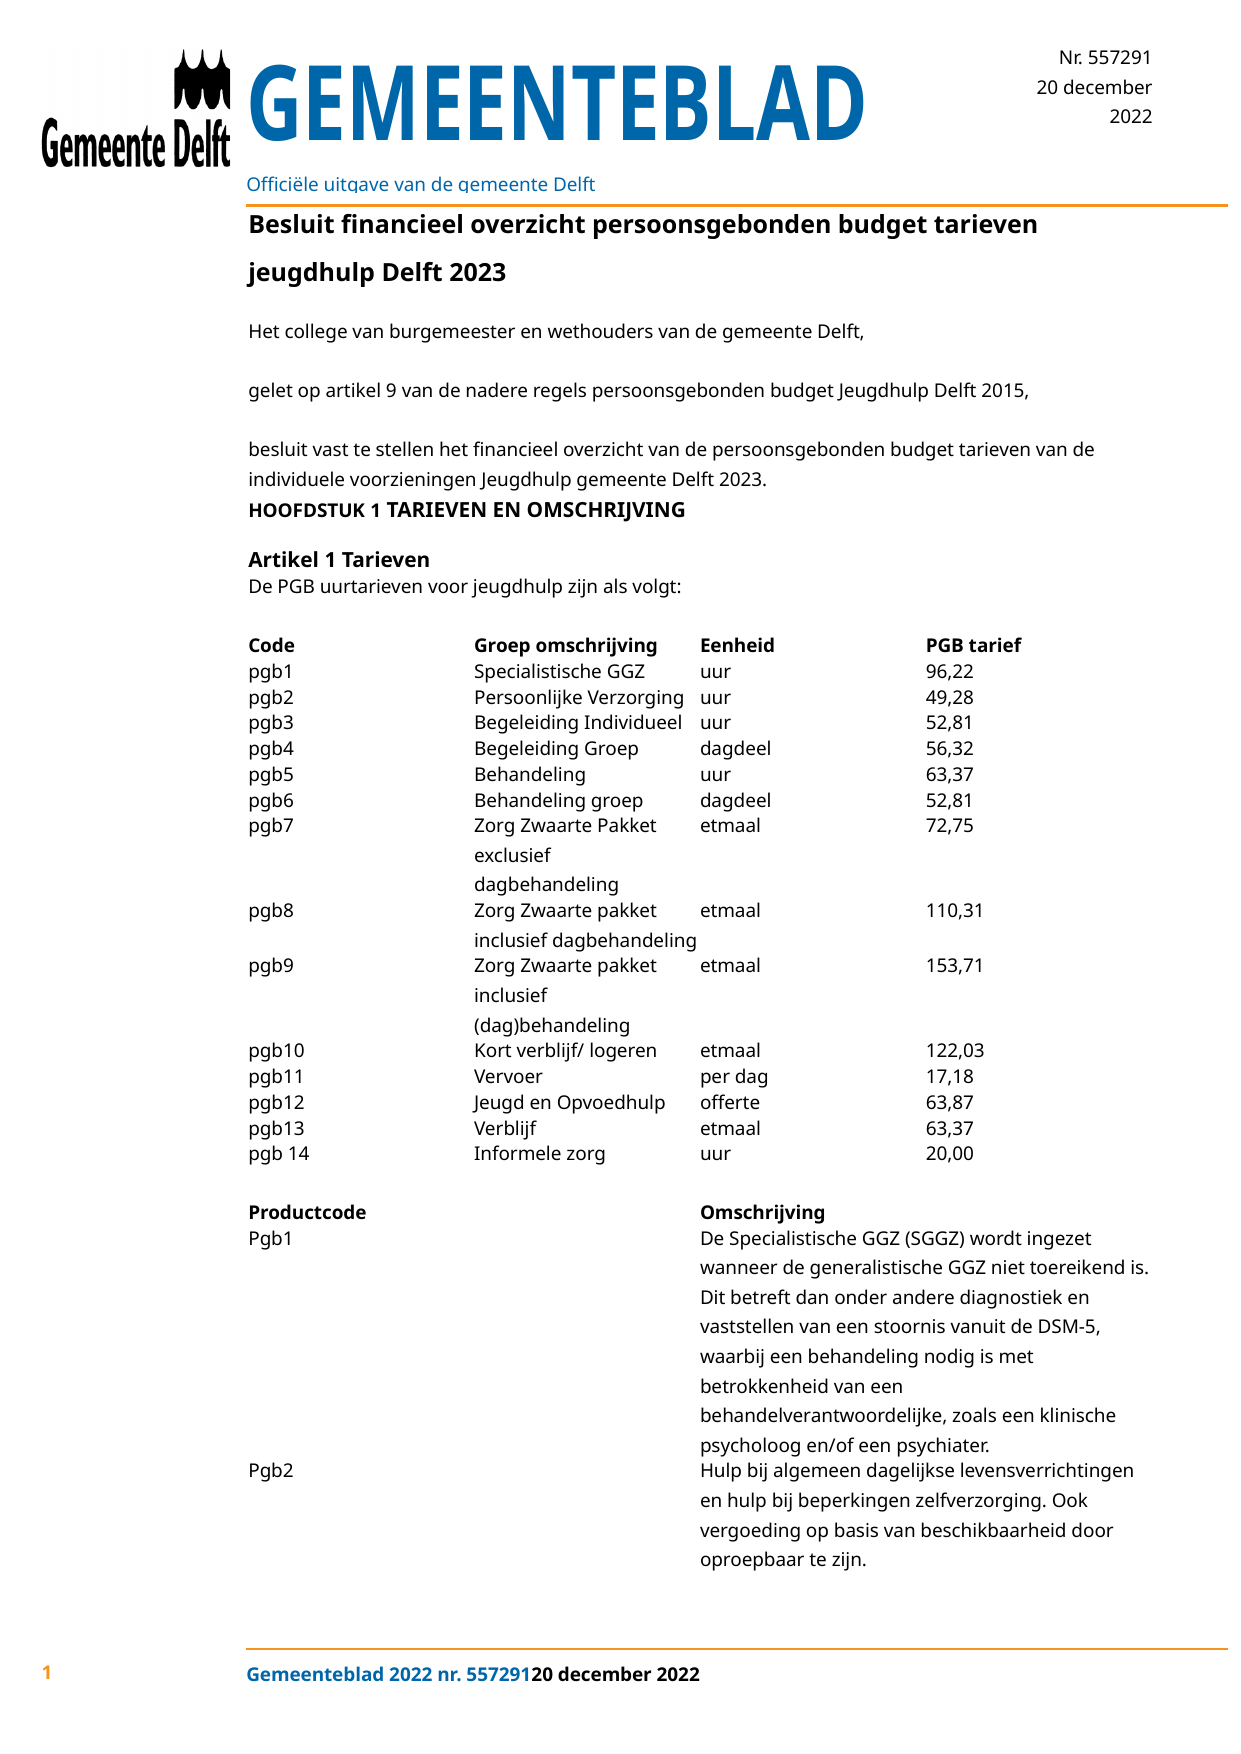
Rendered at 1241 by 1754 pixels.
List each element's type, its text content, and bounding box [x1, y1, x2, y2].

table_cell pgb5 [248, 761, 474, 787]
table_header Groep omschrijving [474, 633, 700, 658]
table_cell 63,37 [926, 1115, 1152, 1141]
table_cell pgb13 [248, 1115, 474, 1141]
table_cell uur [700, 761, 926, 787]
table_cell Jeugd en Opvoedhulp [474, 1089, 700, 1115]
table_cell Persoonlijke Verzorging [474, 684, 700, 709]
picture [41, 47, 231, 172]
table_cell 63,87 [926, 1089, 1152, 1115]
table_cell etmaal [700, 1115, 926, 1141]
table_cell Begeleiding Groep [474, 735, 700, 761]
table_cell Behandeling groep [474, 787, 700, 812]
table_cell etmaal [700, 898, 926, 953]
table_cell 96,22 [926, 658, 1152, 684]
table_cell Hulp bij algemeen dagelijkse levensverrichtingen en hulp bij beperkingen zelfverzorging. Ook vergoeding op basis van beschikbaarheid door oproepbaar te zijn. [700, 1458, 1152, 1572]
table_cell 52,81 [926, 710, 1152, 735]
table_cell 72,75 [926, 813, 1152, 897]
table_header Eenheid [700, 633, 926, 658]
table_cell pgb6 [248, 787, 474, 812]
table_cell 17,18 [926, 1063, 1152, 1089]
table_cell Verblijf [474, 1115, 700, 1141]
table_cell pgb1 [248, 658, 474, 684]
table_cell Pgb1 [248, 1225, 700, 1458]
table_header Code [248, 633, 474, 658]
table_header PGB tarief [926, 633, 1152, 658]
table_cell uur [700, 658, 926, 684]
table_cell Specialistische GGZ [474, 658, 700, 684]
table_cell Informele zorg [474, 1141, 700, 1166]
table_cell Zorg Zwaarte Pakket exclusief dagbehandeling [474, 813, 700, 897]
table_cell per dag [700, 1063, 926, 1089]
table_cell Zorg Zwaarte pakket inclusief dagbehandeling [474, 898, 700, 953]
table_cell dagdeel [700, 787, 926, 812]
table_cell 49,28 [926, 684, 1152, 709]
table_cell Kort verblijf/ logeren [474, 1038, 700, 1063]
table_cell pgb2 [248, 684, 474, 709]
text Het college van burgemeester en wethouders van de gemeente Delft, [248, 318, 1152, 344]
table_cell pgb4 [248, 735, 474, 761]
table_cell pgb12 [248, 1089, 474, 1115]
table_cell 63,37 [926, 761, 1152, 787]
table_cell pgb7 [248, 813, 474, 897]
table_cell pgb8 [248, 898, 474, 953]
table_cell 20,00 [926, 1141, 1152, 1166]
table_cell 52,81 [926, 787, 1152, 812]
table_cell offerte [700, 1089, 926, 1115]
table_cell pgb10 [248, 1038, 474, 1063]
table_cell 56,32 [926, 735, 1152, 761]
table_cell Behandeling [474, 761, 700, 787]
table_cell pgb3 [248, 710, 474, 735]
table_cell etmaal [700, 813, 926, 897]
table_cell 110,31 [926, 898, 1152, 953]
text HOOFDSTUK 1 TARIEVEN EN OMSCHRIJVING [248, 495, 1152, 524]
text Besluit financieel overzicht persoonsgebonden budget tarieven jeugdhulp Delft 2023 [248, 207, 1152, 288]
table_cell etmaal [700, 953, 926, 1038]
text De PGB uurtarieven voor jeugdhulp zijn als volgt: [248, 573, 1152, 599]
text gelet op artikel 9 van de nadere regels persoonsgebonden budget Jeugdhulp Delft 2015, [248, 377, 1152, 403]
table_cell pgb 14 [248, 1141, 474, 1166]
table_cell uur [700, 710, 926, 735]
table_cell uur [700, 1141, 926, 1166]
table_cell 122,03 [926, 1038, 1152, 1063]
table_cell pgb9 [248, 953, 474, 1038]
table_cell Zorg Zwaarte pakket inclusief (dag)behandeling [474, 953, 700, 1038]
table_cell uur [700, 684, 926, 709]
table_cell De Specialistische GGZ (SGGZ) wordt ingezet wanneer de generalistische GGZ niet toereikend is. Dit betreft dan onder andere diagnostiek en vaststellen van een stoornis vanuit de DSM-5, waarbij een behandeling nodig is met betrokkenheid van een behandelverantwoordelijke, zoals een klinische psycholoog en/of een psychiater. [700, 1225, 1152, 1458]
table_cell pgb11 [248, 1063, 474, 1089]
table_header Productcode [248, 1199, 700, 1225]
text besluit vast te stellen het financieel overzicht van de persoonsgebonden budget tarieven van de individuele voorzieningen Jeugdhulp gemeente Delft 2023. [248, 436, 1152, 492]
table_cell Begeleiding Individueel [474, 710, 700, 735]
table_cell Pgb2 [248, 1458, 700, 1572]
text Artikel 1 Tarieven [248, 545, 1152, 573]
table_header Omschrijving [700, 1199, 1152, 1225]
table_cell 153,71 [926, 953, 1152, 1038]
table_cell dagdeel [700, 735, 926, 761]
table_cell Vervoer [474, 1063, 700, 1089]
table_cell etmaal [700, 1038, 926, 1063]
